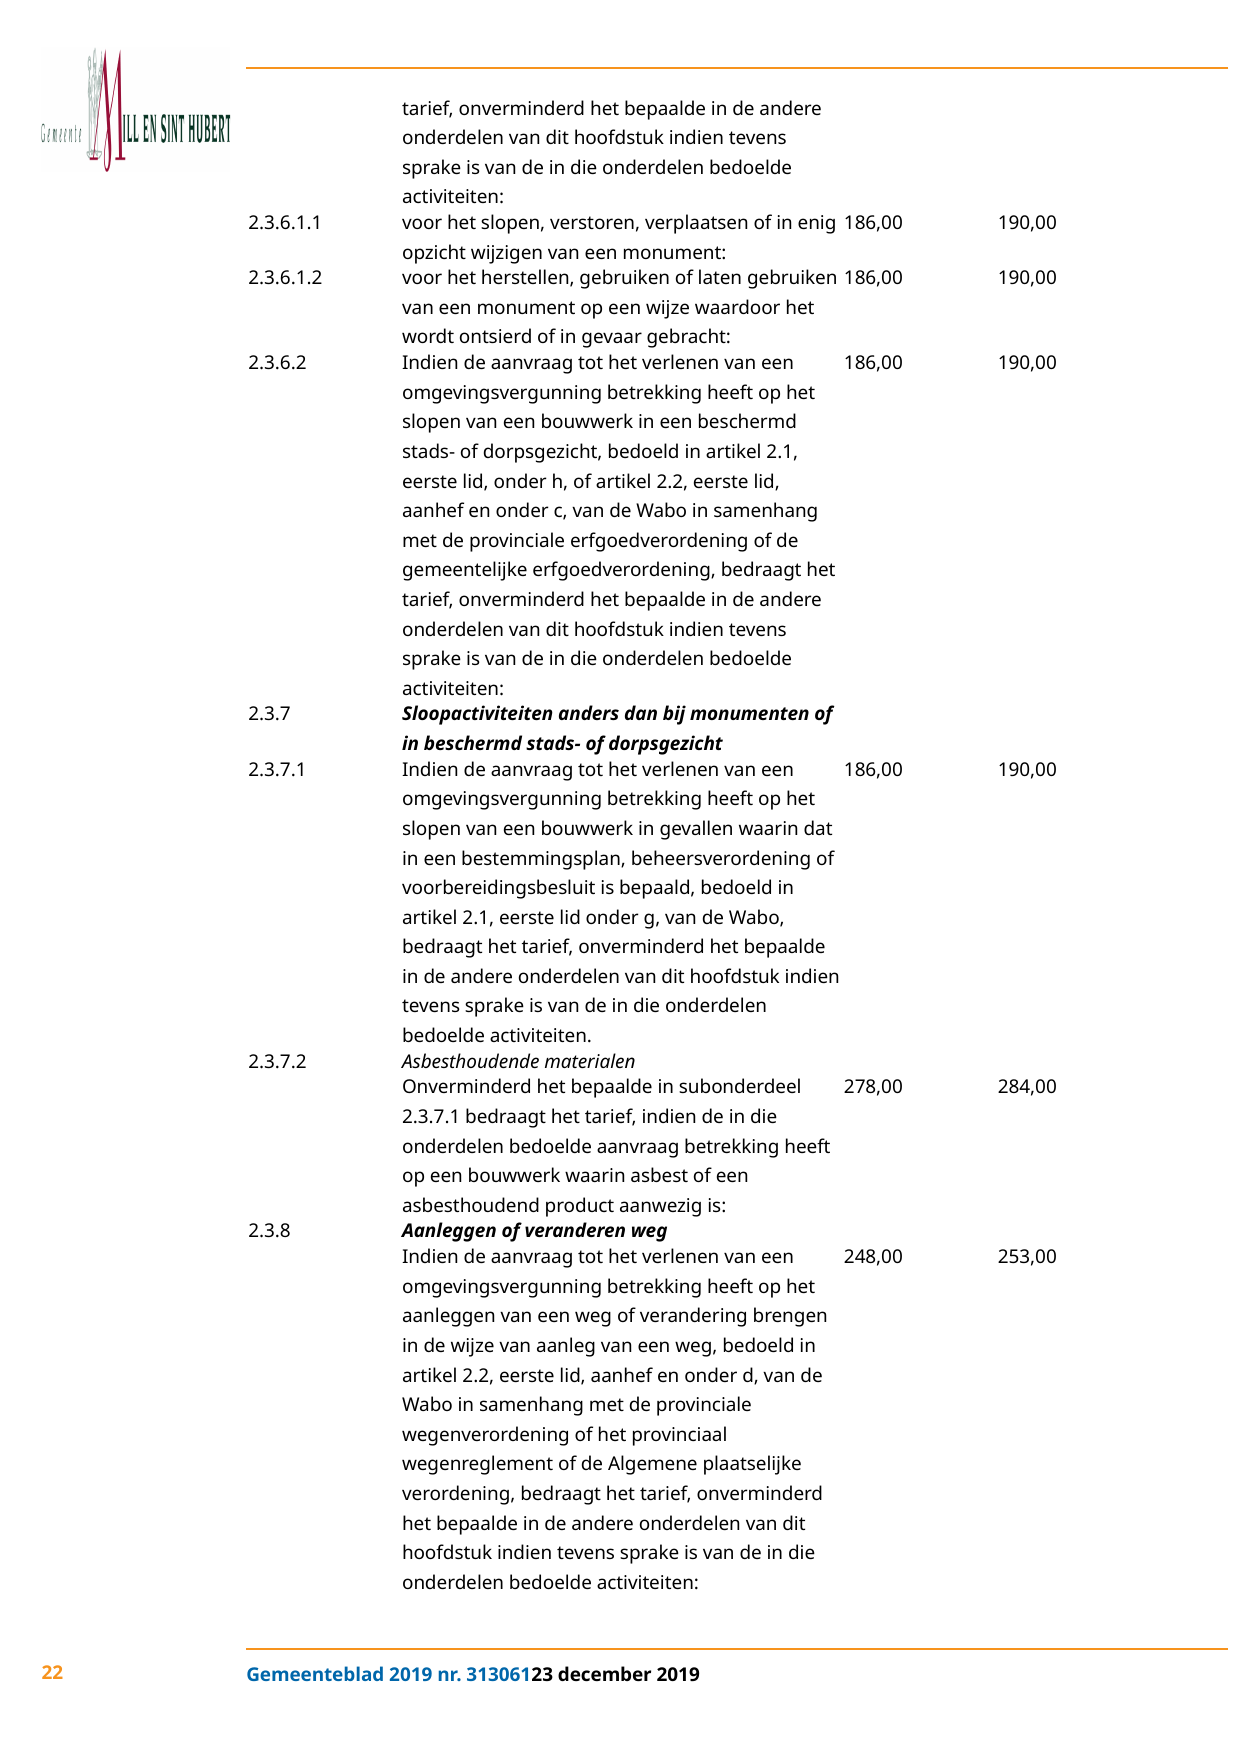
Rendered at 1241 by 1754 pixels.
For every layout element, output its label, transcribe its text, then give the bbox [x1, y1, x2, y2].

table_cell [844, 701, 998, 756]
table_cell 2.3.7.1 [248, 756, 402, 1048]
table_cell [844, 95, 998, 209]
table_cell [998, 95, 1152, 209]
table_cell 186,00 [844, 265, 998, 349]
table_cell tarief, onverminderd het bepaalde in de andere onderdelen van dit hoofdstuk indien tevens sprake is van de in die onderdelen bedoelde activiteiten: [402, 95, 844, 209]
table_cell Indien de aanvraag tot het verlenen van een omgevingsvergunning betrekking heeft op het slopen van een bouwwerk in gevallen waarin dat in een bestemmingsplan, beheersverordening of voorbereidingsbesluit is bepaald, bedoeld in artikel 2.1, eerste lid onder g, van de Wabo, bedraagt het tarief, onverminderd het bepaalde in de andere onderdelen van dit hoofdstuk indien tevens sprake is van de in die onderdelen bedoelde activiteiten. [402, 756, 844, 1048]
table_cell [844, 1218, 998, 1243]
table_cell [248, 1074, 402, 1218]
table_cell Asbesthoudende materialen [402, 1048, 844, 1074]
table_cell 2.3.6.1.1 [248, 209, 402, 264]
table_cell [248, 95, 402, 209]
table_cell 186,00 [844, 350, 998, 701]
table_cell [844, 1048, 998, 1074]
table_cell 190,00 [998, 756, 1152, 1048]
table_cell 2.3.8 [248, 1218, 402, 1243]
table_cell Indien de aanvraag tot het verlenen van een omgevingsvergunning betrekking heeft op het aanleggen van een weg of verandering brengen in de wijze van aanleg van een weg, bedoeld in artikel 2.2, eerste lid, aanhef en onder d, van de Wabo in samenhang met de provinciale wegenverordening of het provinciaal wegenreglement of de Algemene plaatselijke verordening, bedraagt het tarief, onverminderd het bepaalde in de andere onderdelen van dit hoofdstuk indien tevens sprake is van de in die onderdelen bedoelde activiteiten: [402, 1244, 844, 1594]
table_cell 190,00 [998, 265, 1152, 349]
table_cell voor het slopen, verstoren, verplaatsen of in enig opzicht wijzigen van een monument: [402, 209, 844, 264]
table_cell 2.3.6.1.2 [248, 265, 402, 349]
table_cell [998, 1218, 1152, 1243]
table_cell 2.3.7 [248, 701, 402, 756]
table_cell voor het herstellen, gebruiken of laten gebruiken van een monument op een wijze waardoor het wordt ontsierd of in gevaar gebracht: [402, 265, 844, 349]
picture [41, 47, 231, 172]
table_cell [998, 1048, 1152, 1074]
table_cell 186,00 [844, 209, 998, 264]
table_cell 2.3.7.2 [248, 1048, 402, 1074]
table_cell Onverminderd het bepaalde in subonderdeel 2.3.7.1 bedraagt het tarief, indien de in die onderdelen bedoelde aanvraag betrekking heeft op een bouwwerk waarin asbest of een asbesthoudend product aanwezig is: [402, 1074, 844, 1218]
table_cell [998, 701, 1152, 756]
table_cell Indien de aanvraag tot het verlenen van een omgevingsvergunning betrekking heeft op het slopen van een bouwwerk in een beschermd stads- of dorpsgezicht, bedoeld in artikel 2.1, eerste lid, onder h, of artikel 2.2, eerste lid, aanhef en onder c, van de Wabo in samenhang met de provinciale erfgoedverordening of de gemeentelijke erfgoedverordening, bedraagt het tarief, onverminderd het bepaalde in de andere onderdelen van dit hoofdstuk indien tevens sprake is van de in die onderdelen bedoelde activiteiten: [402, 350, 844, 701]
table_cell 278,00 [844, 1074, 998, 1218]
table_cell 2.3.6.2 [248, 350, 402, 701]
table_cell 190,00 [998, 209, 1152, 264]
table_cell Sloopactiviteiten anders dan bij monumenten of in beschermd stads- of dorpsgezicht [402, 701, 844, 756]
table_cell 284,00 [998, 1074, 1152, 1218]
table_cell 186,00 [844, 756, 998, 1048]
table_cell 190,00 [998, 350, 1152, 701]
table_cell 248,00 [844, 1244, 998, 1594]
table_cell [248, 1244, 402, 1594]
table_cell Aanleggen of veranderen weg [402, 1218, 844, 1243]
table_cell 253,00 [998, 1244, 1152, 1594]
